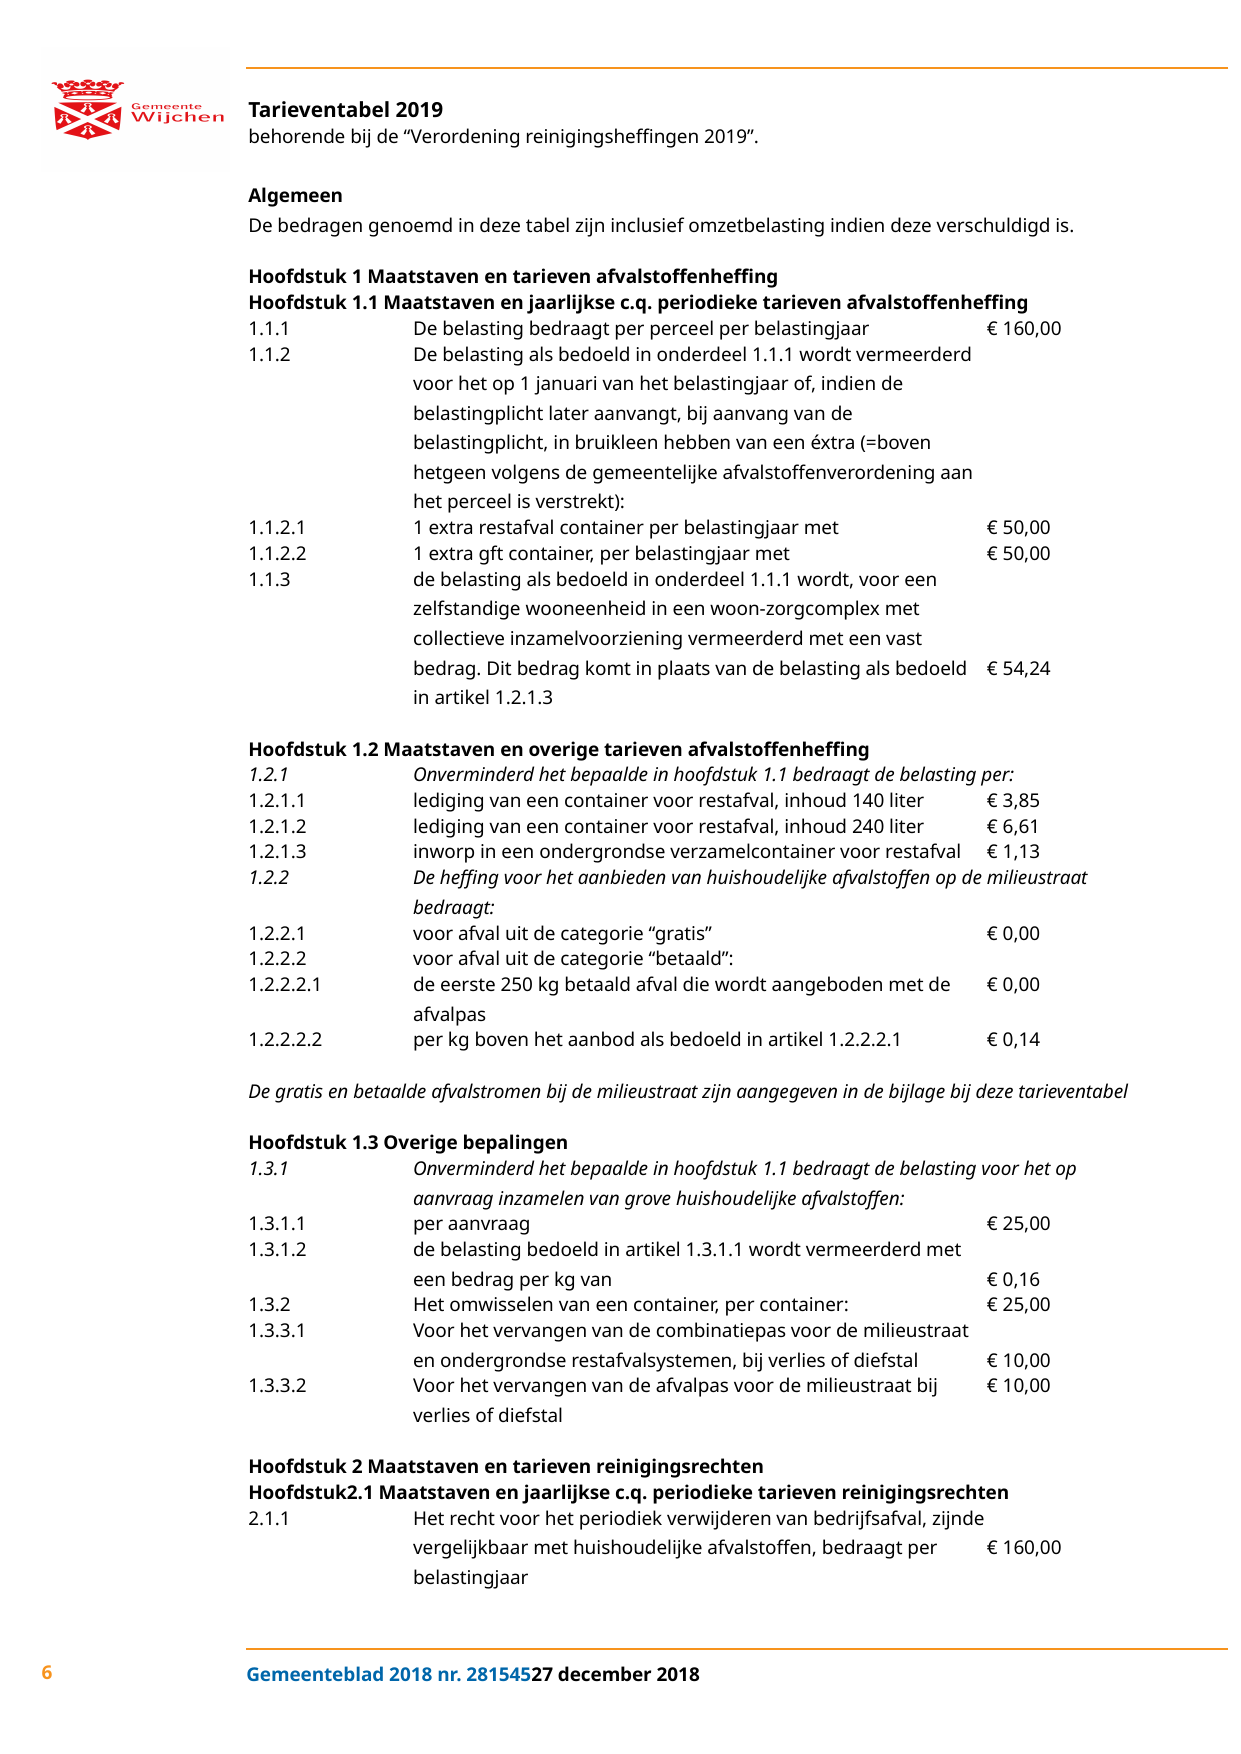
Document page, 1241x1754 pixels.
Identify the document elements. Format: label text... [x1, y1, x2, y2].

table_cell € 25,00 [987, 1291, 1152, 1317]
table_cell 1.2.2.1 [248, 920, 413, 945]
table_cell 1.1.2.2 [248, 540, 413, 566]
table_cell Hoofdstuk 1.1 Maatstaven en jaarlijkse c.q. periodieke tarieven afvalstoffenheffing [248, 289, 1152, 315]
table_cell [987, 710, 1152, 736]
table_cell [987, 341, 1152, 514]
table_cell 1.1.2.1 [248, 515, 413, 540]
table_cell lediging van een container voor restafval, inhoud 240 liter [413, 813, 987, 839]
table_cell [987, 1428, 1152, 1453]
text behorende bij de “Verordening reinigingsheffingen 2019”. [248, 123, 1152, 149]
table_cell 1.3.1 [248, 1155, 413, 1210]
table_cell [248, 238, 1152, 264]
table_cell € 10,00 [987, 1373, 1152, 1428]
table_cell Het omwisselen van een container, per container: [413, 1291, 987, 1317]
table_cell € 0,00 [987, 971, 1152, 1026]
table_cell 1.1.1 [248, 315, 413, 341]
table_cell 1 extra gft container, per belastingjaar met [413, 540, 987, 566]
table_cell € 25,00 [987, 1210, 1152, 1236]
table_cell € 6,61 [987, 813, 1152, 839]
table_cell voor afval uit de categorie “betaald”: [413, 945, 987, 971]
table_cell de belasting bedoeld in artikel 1.3.1.1 wordt vermeerderd met een bedrag per kg van [413, 1236, 987, 1291]
table_cell [248, 1104, 1152, 1129]
table_cell 1.2.2 [248, 864, 413, 920]
table_cell Hoofdstuk 2 Maatstaven en tarieven reinigingsrechten [248, 1454, 1152, 1479]
table_cell [248, 1052, 1152, 1078]
table_cell de belasting als bedoeld in onderdeel 1.1.1 wordt, voor een zelfstandige wooneenheid in een woon-zorgcomplex met collectieve inzamelvoorziening vermeerderd met een vast bedrag. Dit bedrag komt in plaats van de belasting als bedoeld in artikel 1.2.1.3 [413, 566, 987, 710]
table_cell 1.3.1.1 [248, 1210, 413, 1236]
table_cell € 3,85 [987, 787, 1152, 813]
table_cell Hoofdstuk2.1 Maatstaven en jaarlijkse c.q. periodieke tarieven reinigingsrechten [248, 1479, 1152, 1505]
table_cell € 54,24 [987, 566, 1152, 710]
table_cell [248, 710, 413, 736]
table_cell 1 extra restafval container per belastingjaar met [413, 515, 987, 540]
table_cell 1.3.3.1 [248, 1317, 413, 1372]
table_cell 1.3.2 [248, 1291, 413, 1317]
table_cell 1.2.1 [248, 761, 413, 787]
table_cell [413, 710, 987, 736]
table_cell 1.2.1.3 [248, 839, 413, 864]
table_cell 2.1.1 [248, 1505, 413, 1590]
table_cell Onverminderd het bepaalde in hoofdstuk 1.1 bedraagt de belasting per: [413, 761, 1152, 787]
table_cell 1.2.1.1 [248, 787, 413, 813]
table_cell de eerste 250 kg betaald afval die wordt aangeboden met de afvalpas [413, 971, 987, 1026]
table_cell Hoofdstuk 1.2 Maatstaven en overige tarieven afvalstoffenheffing [248, 736, 1152, 761]
table_cell € 0,00 [987, 920, 1152, 945]
table_cell De gratis en betaalde afvalstromen bij de milieustraat zijn aangegeven in de bijlage bij deze tarieventabel [248, 1078, 1152, 1104]
table_cell 1.2.2.2.2 [248, 1026, 413, 1052]
table_cell € 160,00 [987, 315, 1152, 341]
table_cell Hoofdstuk 1.3 Overige bepalingen [248, 1129, 1152, 1155]
table_cell De belasting bedraagt per perceel per belastingjaar [413, 315, 987, 341]
table_cell 1.2.2.2.1 [248, 971, 413, 1026]
table_cell 1.3.1.2 [248, 1236, 413, 1291]
table_cell [987, 945, 1152, 971]
table_cell [248, 1428, 413, 1453]
table_cell [413, 1428, 987, 1453]
table_cell Onverminderd het bepaalde in hoofdstuk 1.1 bedraagt de belasting voor het op aanvraag inzamelen van grove huishoudelijke afvalstoffen: [413, 1155, 1152, 1210]
table_cell voor afval uit de categorie “gratis” [413, 920, 987, 945]
text Tarieventabel 2019 [248, 95, 1152, 123]
table_cell € 0,14 [987, 1026, 1152, 1052]
table_cell per kg boven het aanbod als bedoeld in artikel 1.2.2.2.1 [413, 1026, 987, 1052]
table_header Algemeen De bedragen genoemd in deze tabel zijn inclusief omzetbelasting indien deze verschuldigd is. [248, 183, 1152, 238]
table_cell 1.1.3 [248, 566, 413, 710]
table_cell € 50,00 [987, 540, 1152, 566]
table_cell lediging van een container voor restafval, inhoud 140 liter [413, 787, 987, 813]
table_cell € 10,00 [987, 1317, 1152, 1372]
table_cell per aanvraag [413, 1210, 987, 1236]
picture [41, 47, 231, 172]
table_cell € 1,13 [987, 839, 1152, 864]
table_cell 1.1.2 [248, 341, 413, 514]
table_cell € 50,00 [987, 515, 1152, 540]
table_cell Het recht voor het periodiek verwijderen van bedrijfsafval, zijnde vergelijkbaar met huishoudelijke afvalstoffen, bedraagt per belastingjaar [413, 1505, 987, 1590]
table_cell Hoofdstuk 1 Maatstaven en tarieven afvalstoffenheffing [248, 264, 1152, 289]
table_cell 1.2.2.2 [248, 945, 413, 971]
table_cell Voor het vervangen van de afvalpas voor de milieustraat bij verlies of diefstal [413, 1373, 987, 1428]
table_cell De heffing voor het aanbieden van huishoudelijke afvalstoffen op de milieustraat bedraagt: [413, 864, 1152, 920]
table_cell inworp in een ondergrondse verzamelcontainer voor restafval [413, 839, 987, 864]
table_cell Voor het vervangen van de combinatiepas voor de milieustraat en ondergrondse restafvalsystemen, bij verlies of diefstal [413, 1317, 987, 1372]
table_cell 1.2.1.2 [248, 813, 413, 839]
table_cell 1.3.3.2 [248, 1373, 413, 1428]
table_cell € 0,16 [987, 1236, 1152, 1291]
table_cell De belasting als bedoeld in onderdeel 1.1.1 wordt vermeerderd voor het op 1 januari van het belastingjaar of, indien de belastingplicht later aanvangt, bij aanvang van de belastingplicht, in bruikleen hebben van een éxtra (=boven hetgeen volgens de gemeentelijke afvalstoffenverordening aan het perceel is verstrekt): [413, 341, 987, 514]
table_cell € 160,00 [987, 1505, 1152, 1590]
